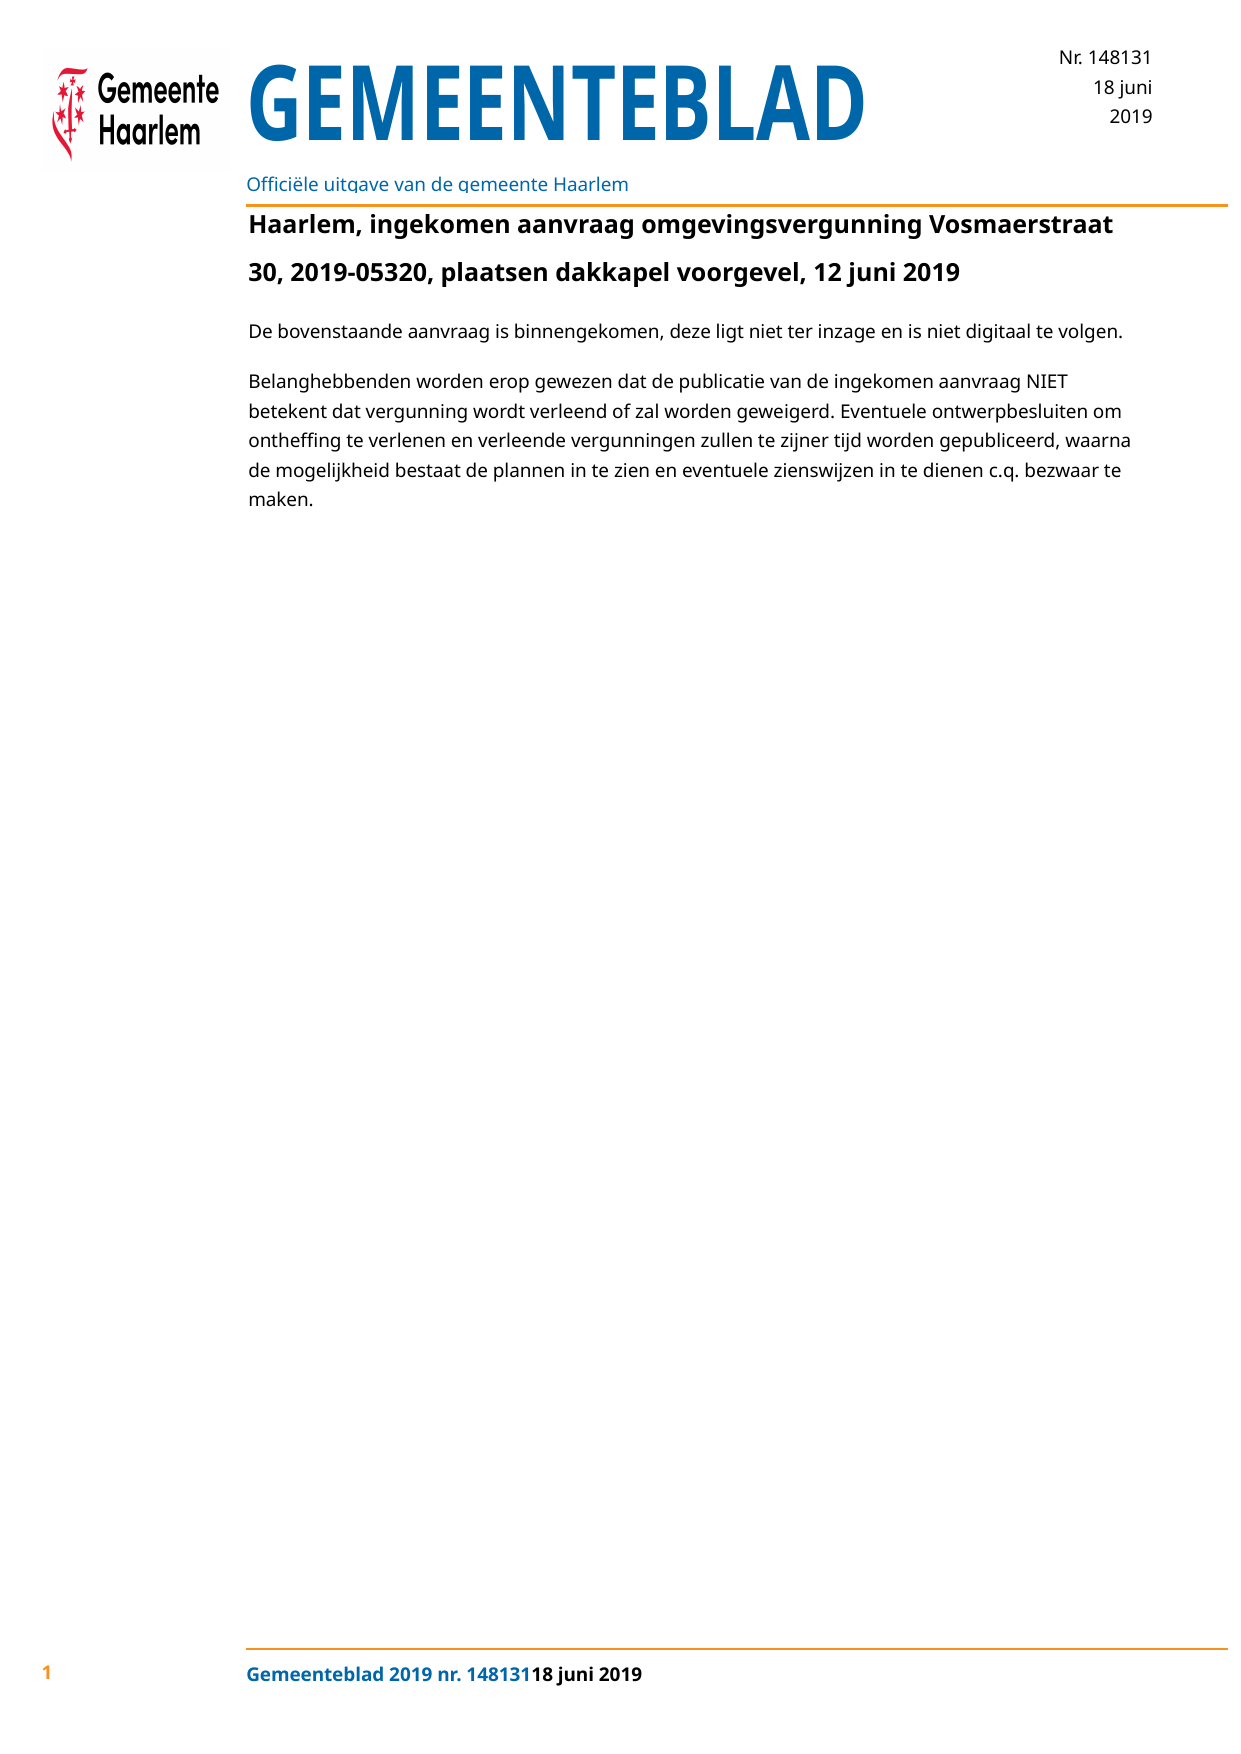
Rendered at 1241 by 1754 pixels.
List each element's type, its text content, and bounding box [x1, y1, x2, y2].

picture [41, 47, 231, 172]
text Belanghebbenden worden erop gewezen dat de publicatie van de ingekomen aanvraag NIET betekent dat vergunning wordt verleend of zal worden geweigerd. Eventuele ontwerpbesluiten om ontheffing te verlenen en verleende vergunningen zullen te zijner tijd worden gepubliceerd, waarna de mogelijkheid bestaat de plannen in te zien en eventuele zienswijzen in te dienen c.q. bezwaar te maken. [248, 368, 1152, 512]
text De bovenstaande aanvraag is binnengekomen, deze ligt niet ter inzage en is niet digitaal te volgen. [248, 318, 1152, 344]
text Haarlem, ingekomen aanvraag omgevingsvergunning Vosmaerstraat 30, 2019-05320, plaatsen dakkapel voorgevel, 12 juni 2019 [248, 207, 1152, 288]
